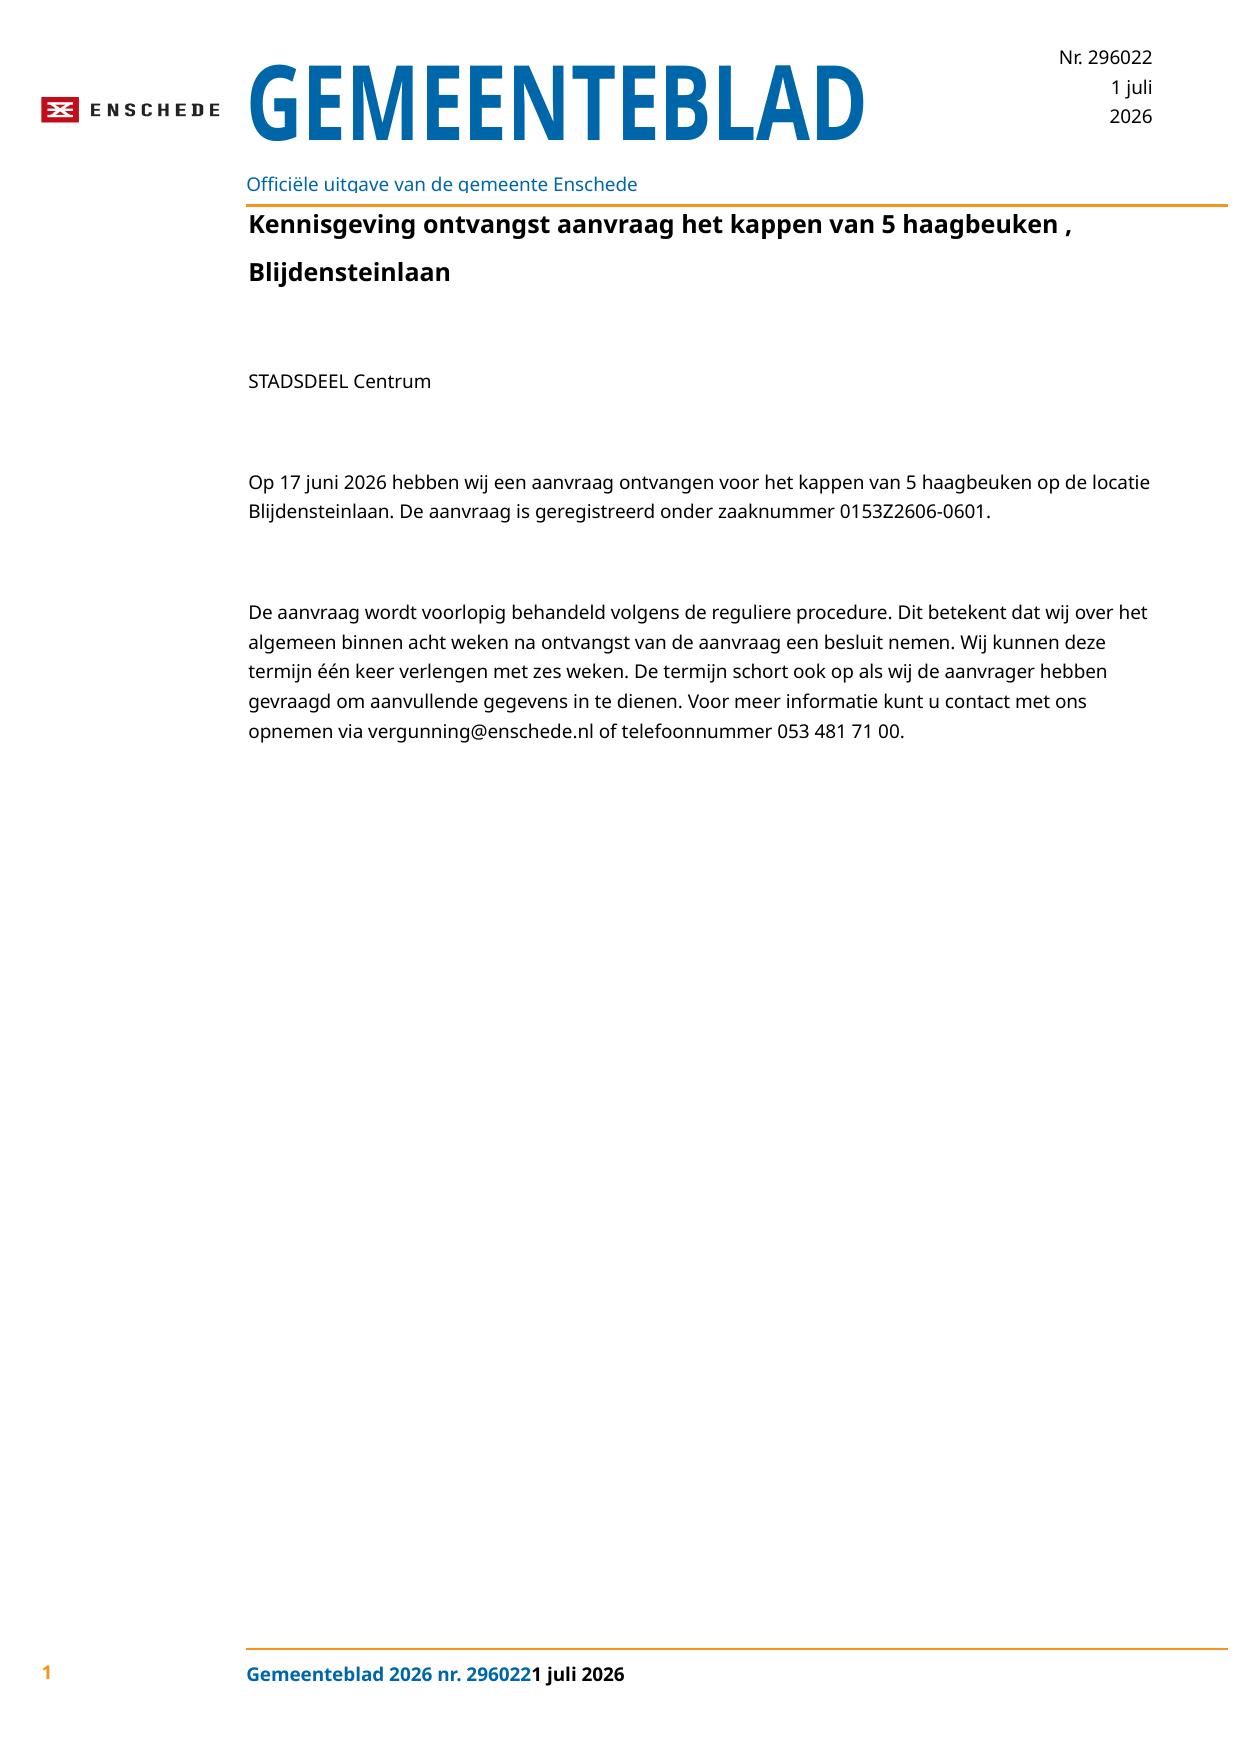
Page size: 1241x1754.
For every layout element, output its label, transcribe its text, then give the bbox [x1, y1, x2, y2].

text Kennisgeving ontvangst aanvraag het kappen van 5 haagbeuken , Blijdensteinlaan [248, 207, 1152, 288]
text De aanvraag wordt voorlopig behandeld volgens de reguliere procedure. Dit betekent dat wij over het algemeen binnen acht weken na ontvangst van de aanvraag een besluit nemen. Wij kunnen deze termijn één keer verlengen met zes weken. De termijn schort ook op als wij de aanvrager hebben gevraagd om aanvullende gegevens in te dienen. Voor meer informatie kunt u contact met ons opnemen via vergunning@enschede.nl of telefoonnummer 053 481 71 00. [248, 599, 1152, 744]
text Op 17 juni 2026 hebben wij een aanvraag ontvangen voor het kappen van 5 haagbeuken op de locatie Blijdensteinlaan. De aanvraag is geregistreerd onder zaaknummer 0153Z2606-0601. [248, 469, 1152, 524]
picture [41, 47, 231, 172]
text STADSDEEL Centrum [248, 368, 1152, 394]
